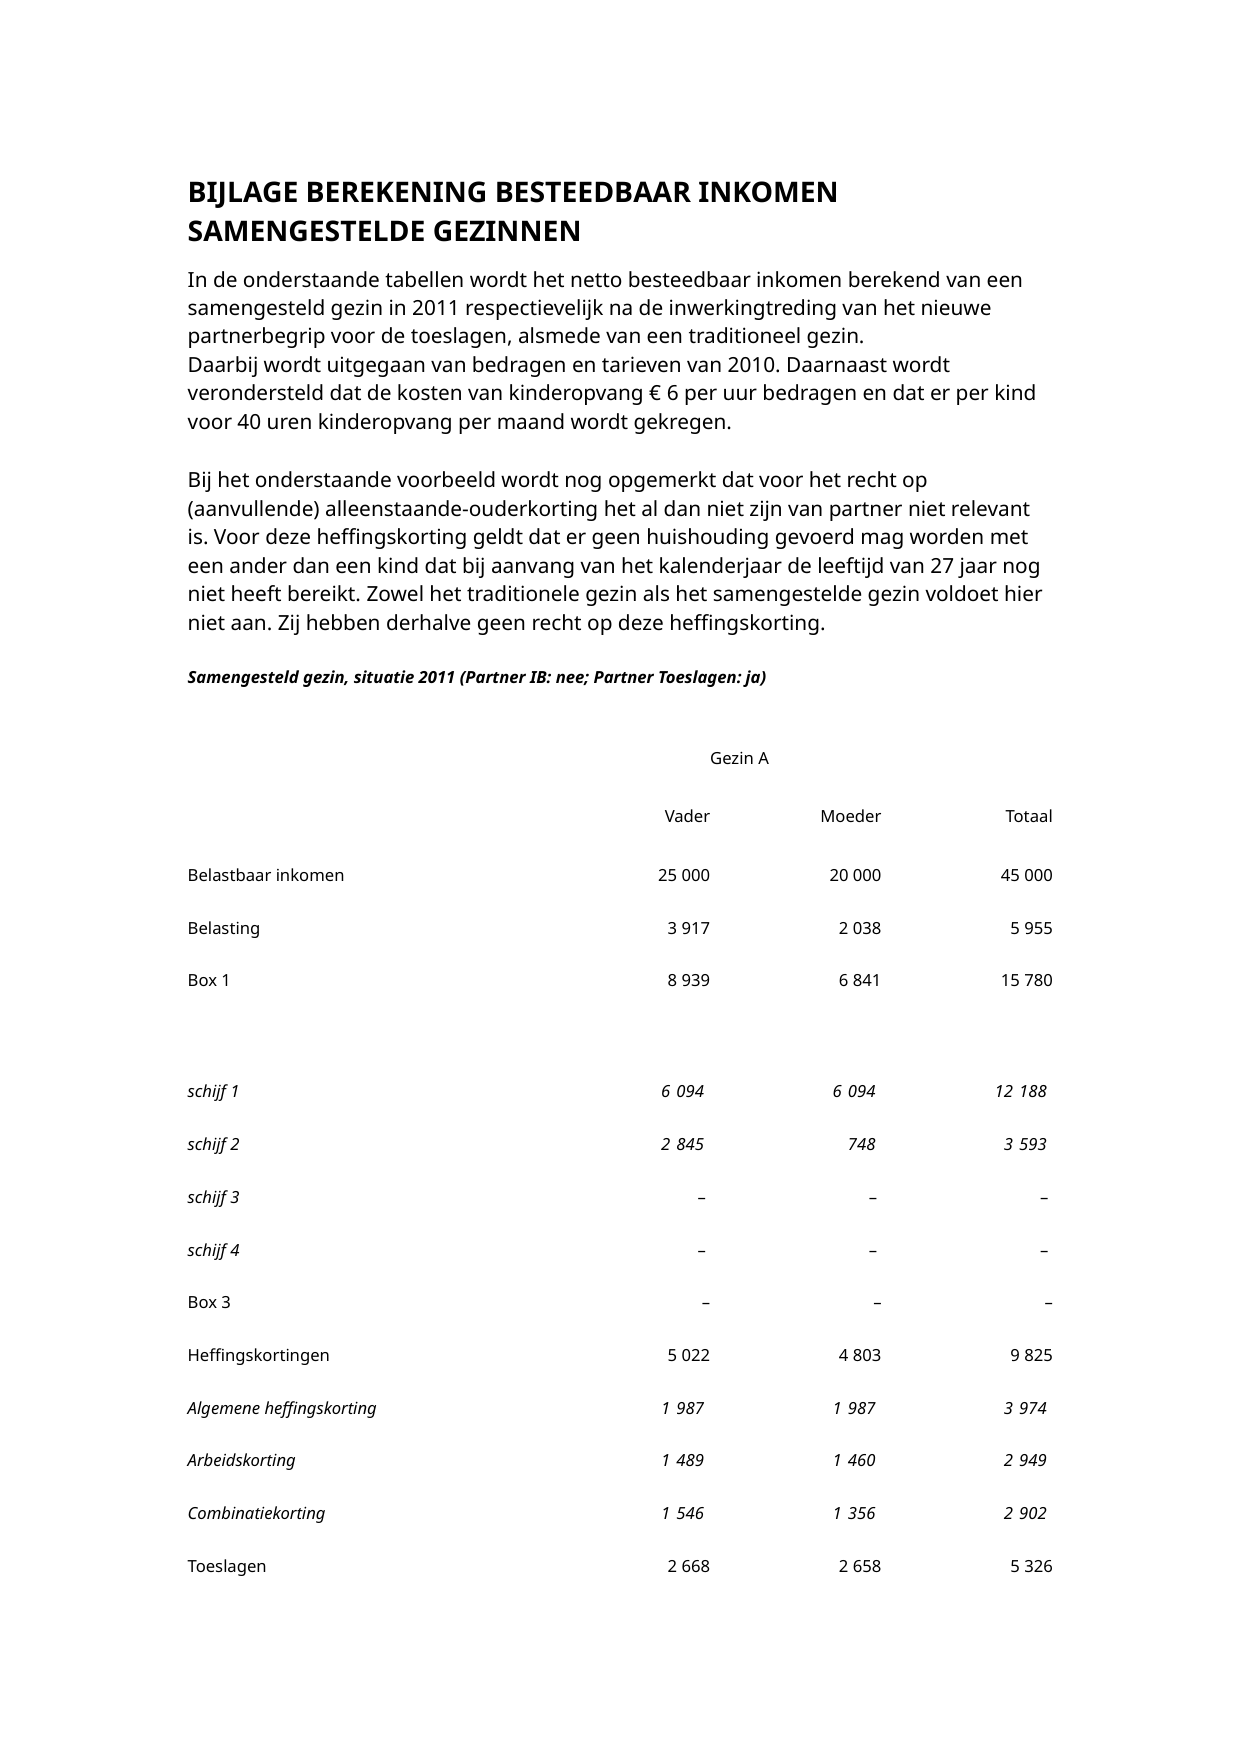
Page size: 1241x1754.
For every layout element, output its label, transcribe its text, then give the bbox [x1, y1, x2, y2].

table_cell 3 593 [881, 1133, 1053, 1186]
table_cell 748 [710, 1133, 881, 1186]
table_cell 2 668 [539, 1555, 710, 1577]
table_cell 15 780 [881, 969, 1053, 1022]
table_cell Heffingskortingen [188, 1344, 539, 1396]
table_cell 9 825 [881, 1344, 1053, 1396]
table_cell 6 094 [710, 1080, 881, 1133]
table_cell 1 489 [539, 1449, 710, 1502]
table_cell 5 022 [539, 1344, 710, 1396]
table_cell 45 000 [881, 864, 1053, 916]
table_cell Belasting [188, 916, 539, 969]
table_cell Toeslagen [188, 1555, 539, 1577]
text In de onderstaande tabellen wordt het netto besteedbaar inkomen berekend van een samengesteld gezin in 2011 respectievelijk na de inwerkingtreding van het nieuwe partnerbegrip voor de toeslagen, alsmede van een traditioneel gezin. [187, 265, 1053, 350]
table_header [881, 747, 1053, 805]
table_cell – [539, 1238, 710, 1291]
table_cell Belastbaar inkomen [188, 864, 539, 916]
table_header [188, 747, 539, 805]
table_cell – [881, 1291, 1053, 1344]
table_cell – [710, 1291, 881, 1344]
table_cell 6 841 [710, 969, 881, 1022]
table_cell [188, 1022, 539, 1080]
table_cell 3 974 [881, 1396, 1053, 1449]
table_cell 6 094 [539, 1080, 710, 1133]
table_cell schijf 3 [188, 1186, 539, 1238]
table_cell 2 902 [881, 1502, 1053, 1554]
table_cell Vader [539, 805, 710, 863]
table_cell 5 326 [881, 1555, 1053, 1577]
table_cell 2 949 [881, 1449, 1053, 1502]
table_cell Totaal [881, 805, 1053, 863]
table_cell 1 460 [710, 1449, 881, 1502]
table_cell [881, 1022, 1053, 1080]
table_cell 3 917 [539, 916, 710, 969]
subtitle BIJLAGE BEREKENING BESTEEDBAAR INKOMEN SAMENGESTELDE GEZINNEN [187, 172, 1053, 250]
table_cell 5 955 [881, 916, 1053, 969]
table_cell 1 546 [539, 1502, 710, 1554]
table_header [539, 747, 710, 805]
table_cell Moeder [710, 805, 881, 863]
table_cell Box 3 [188, 1291, 539, 1344]
table_cell 8 939 [539, 969, 710, 1022]
table_cell – [881, 1186, 1053, 1238]
table_cell Algemene heffingskorting [188, 1396, 539, 1449]
table_cell [710, 1022, 881, 1080]
table_cell Combinatiekorting [188, 1502, 539, 1554]
table_cell – [539, 1186, 710, 1238]
table_cell 25 000 [539, 864, 710, 916]
table_cell – [710, 1238, 881, 1291]
table_cell Box 1 [188, 969, 539, 1022]
text Bij het onderstaande voorbeeld wordt nog opgemerkt dat voor het recht op (aanvullende) alleenstaande-ouderkorting het al dan niet zijn van partner niet relevant is. Voor deze heffingskorting geldt dat er geen huishouding gevoerd mag worden met een ander dan een kind dat bij aanvang van het kalenderjaar de leeftijd van 27 jaar nog niet heeft bereikt. Zowel het traditionele gezin als het samengestelde gezin voldoet hier niet aan. Zij hebben derhalve geen recht op deze heffingskorting. [187, 465, 1053, 636]
table_cell schijf 4 [188, 1238, 539, 1291]
table_header Gezin A [710, 747, 881, 805]
table_cell Arbeidskorting [188, 1449, 539, 1502]
table_cell schijf 1 [188, 1080, 539, 1133]
table_cell 2 845 [539, 1133, 710, 1186]
table_cell 4 803 [710, 1344, 881, 1396]
table_cell – [710, 1186, 881, 1238]
table_cell 1 987 [710, 1396, 881, 1449]
table_cell 1 987 [539, 1396, 710, 1449]
table_cell schijf 2 [188, 1133, 539, 1186]
table_cell 20 000 [710, 864, 881, 916]
table_cell 12 188 [881, 1080, 1053, 1133]
table_cell 1 356 [710, 1502, 881, 1554]
table_cell 2 038 [710, 916, 881, 969]
table_cell [188, 805, 539, 863]
table_cell [539, 1022, 710, 1080]
table_cell 2 658 [710, 1555, 881, 1577]
text Daarbij wordt uitgegaan van bedragen en tarieven van 2010. Daarnaast wordt verondersteld dat de kosten van kinderopvang € 6 per uur bedragen en dat er per kind voor 40 uren kinderopvang per maand wordt gekregen. [187, 350, 1053, 435]
table_cell – [539, 1291, 710, 1344]
text Samengesteld gezin, situatie 2011 (Partner IB: nee; Partner Toeslagen: ja) [187, 666, 1053, 689]
table_cell – [881, 1238, 1053, 1291]
